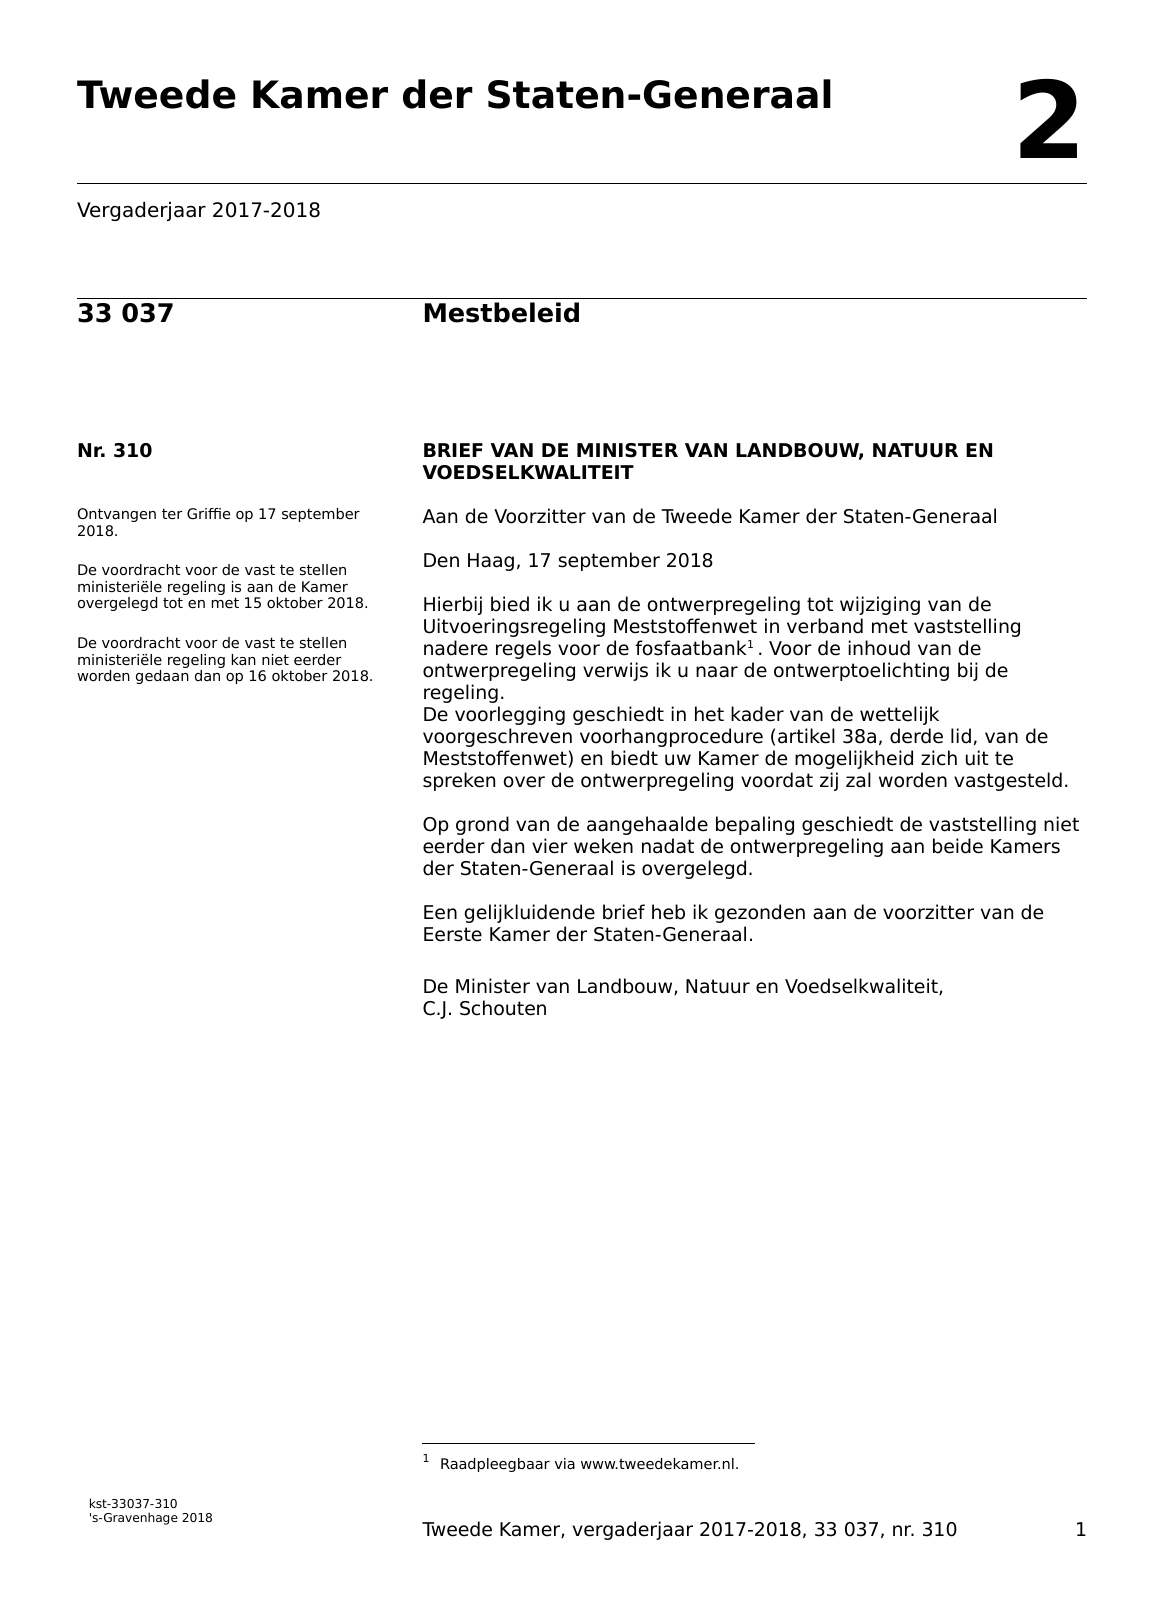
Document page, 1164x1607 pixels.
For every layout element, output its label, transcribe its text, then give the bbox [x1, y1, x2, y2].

text Hierbij bied ik u aan de ontwerpregeling tot wijziging van de Uitvoeringsregeling Meststoffenwet in verband met vaststelling nadere regels voor de fosfaatbank. Voor de inhoud van de ontwerpregeling verwijs ik u naar de ontwerptoelichting bij de regeling. [422, 594, 1087, 704]
text Een gelijkluidende brief heb ik gezonden aan de voorzitter van de Eerste Kamer der Staten-Generaal. [422, 902, 1087, 946]
text De voordracht voor de vast te stellen ministeriële regeling is aan de Kamer overgelegd tot en met 15 oktober 2018. [77, 562, 399, 612]
text De Minister van Landbouw, Natuur en Voedselkwaliteit, C.J. Schouten [422, 976, 1087, 1020]
table_header Tweede Kamer der Staten-Generaal [77, 59, 886, 183]
text Raadpleegbaar via www.tweedekamer.nl. [422, 1452, 1087, 1474]
subtitle 33 037 Mestbeleid [77, 299, 1087, 329]
subtitle Nr. 310 BRIEF VAN DE MINISTER VAN LANDBOUW, NATUUR EN VOEDSELKWALITEIT [77, 440, 1087, 484]
text kst-33037-310 [88, 1497, 323, 1511]
text De voordracht voor de vast te stellen ministeriële regeling kan niet eerder worden gedaan dan op 16 oktober 2018. [77, 634, 399, 685]
text Op grond van de aangehaalde bepaling geschiedt de vaststelling niet eerder dan vier weken nadat de ontwerpregeling aan beide Kamers der Staten-Generaal is overgelegd. [422, 814, 1087, 880]
text 's-Gravenhage 2018 [88, 1511, 323, 1525]
table_cell Vergaderjaar 2017-2018 [77, 184, 1087, 298]
text [77, 539, 399, 562]
text Ontvangen ter Griffie op 17 september 2018. [77, 506, 399, 539]
text Den Haag, 17 september 2018 [422, 550, 1087, 572]
text [77, 612, 399, 634]
text Aan de Voorzitter van de Tweede Kamer der Staten-Generaal [422, 506, 1087, 528]
text De voorlegging geschiedt in het kader van de wettelijk voorgeschreven voorhangprocedure (artikel 38a, derde lid, van de Meststoffenwet) en biedt uw Kamer de mogelijkheid zich uit te spreken over de ontwerpregeling voordat zij zal worden vastgesteld. [422, 704, 1087, 792]
table_header 2 [886, 59, 1087, 183]
